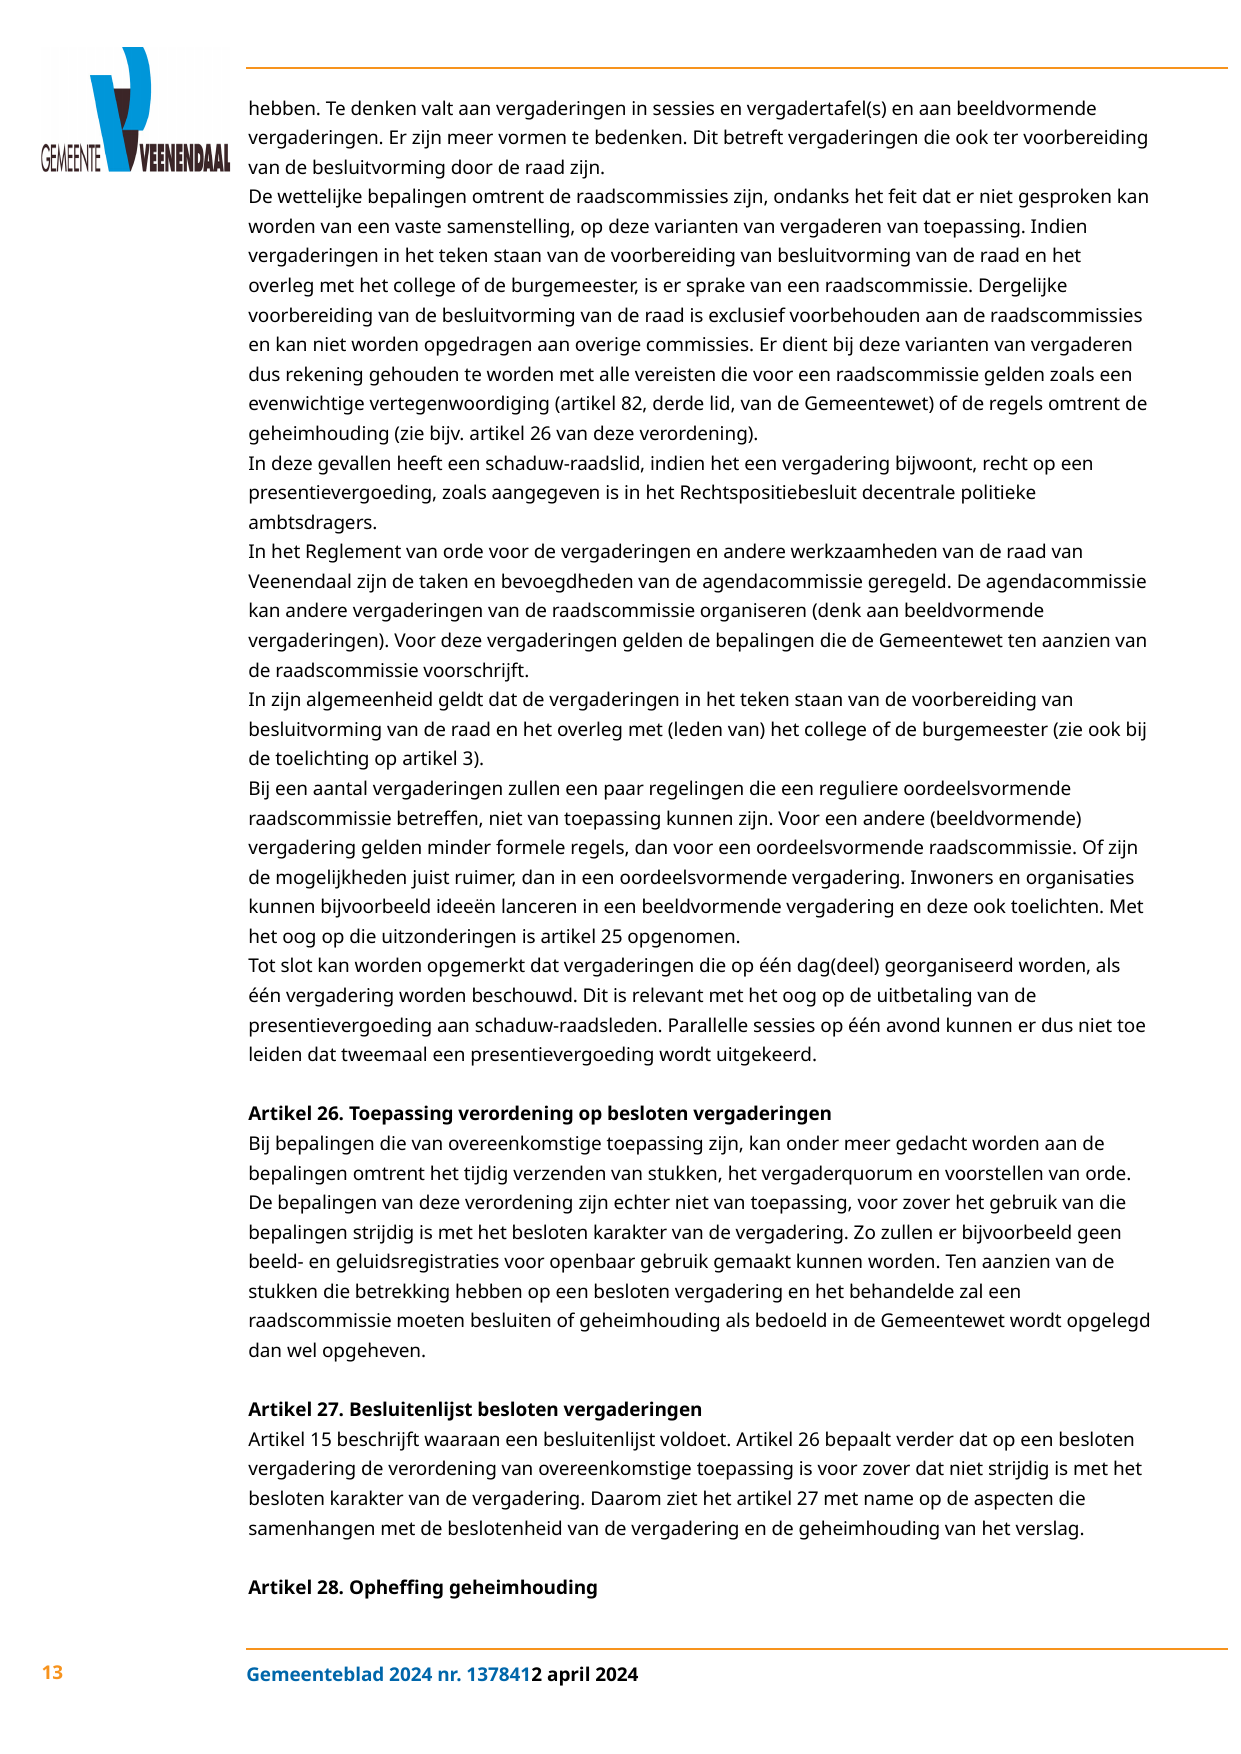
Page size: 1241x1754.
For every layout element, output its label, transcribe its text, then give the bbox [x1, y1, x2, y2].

text Artikel 28. Opheffing geheimhouding [248, 1574, 1152, 1600]
picture [123, 47, 231, 172]
text Tot slot kan worden opgemerkt dat vergaderingen die op één dag(deel) georganiseerd worden, als één vergadering worden beschouwd. Dit is relevant met het oog op de uitbetaling van de presentievergoeding aan schaduw-raadsleden. Parallelle sessies op één avond kunnen er dus niet toe leiden dat tweemaal een presentievergoeding wordt uitgekeerd. [248, 953, 1152, 1067]
text Artikel 15 beschrijft waaraan een besluitenlijst voldoet. Artikel 26 bepaalt verder dat op een besloten vergadering de verordening van overeenkomstige toepassing is voor zover dat niet strijdig is met het besloten karakter van de vergadering. Daarom ziet het artikel 27 met name op de aspecten die samenhangen met de beslotenheid van de vergadering en de geheimhouding van het verslag. [248, 1426, 1152, 1541]
text Bij een aantal vergaderingen zullen een paar regelingen die een reguliere oordeelsvormende raadscommissie betreffen, niet van toepassing kunnen zijn. Voor een andere (beeldvormende) vergadering gelden minder formele regels, dan voor een oordeelsvormende raadscommissie. Of zijn de mogelijkheden juist ruimer, dan in een oordeelsvormende vergadering. Inwoners en organisaties kunnen bijvoorbeeld ideeën lanceren in een beeldvormende vergadering en deze ook toelichten. Met het oog op die uitzonderingen is artikel 25 opgenomen. [248, 775, 1152, 949]
text Artikel 27. Besluitenlijst besloten vergaderingen [248, 1396, 1152, 1422]
text In het Reglement van orde voor de vergaderingen en andere werkzaamheden van de raad van Veenendaal zijn de taken en bevoegdheden van de agendacommissie geregeld. De agendacommissie kan andere vergaderingen van de raadscommissie organiseren (denk aan beeldvormende vergaderingen). Voor deze vergaderingen gelden de bepalingen die de Gemeentewet ten aanzien van de raadscommissie voorschrijft. [248, 538, 1152, 683]
text De wettelijke bepalingen omtrent de raadscommissies zijn, ondanks het feit dat er niet gesproken kan worden van een vaste samenstelling, op deze varianten van vergaderen van toepassing. Indien vergaderingen in het teken staan van de voorbereiding van besluitvorming van de raad en het overleg met het college of de burgemeester, is er sprake van een raadscommissie. Dergelijke voorbereiding van de besluitvorming van de raad is exclusief voorbehouden aan de raadscommissies en kan niet worden opgedragen aan overige commissies. Er dient bij deze varianten van vergaderen dus rekening gehouden te worden met alle vereisten die voor een raadscommissie gelden zoals een evenwichtige vertegenwoordiging (artikel 82, derde lid, van de Gemeentewet) of de regels omtrent de geheimhouding (zie bijv. artikel 26 van deze verordening). [248, 183, 1152, 446]
text Artikel 26. Toepassing verordening op besloten vergaderingen [248, 1101, 1152, 1126]
text hebben. Te denken valt aan vergaderingen in sessies en vergadertafel(s) en aan beeldvormende vergaderingen. Er zijn meer vormen te bedenken. Dit betreft vergaderingen die ook ter voorbereiding van de besluitvorming door de raad zijn. [248, 95, 1152, 180]
text In zijn algemeenheid geldt dat de vergaderingen in het teken staan van de voorbereiding van besluitvorming van de raad en het overleg met (leden van) het college of de burgemeester (zie ook bij de toelichting op artikel 3). [248, 686, 1152, 771]
text Bij bepalingen die van overeenkomstige toepassing zijn, kan onder meer gedacht worden aan de bepalingen omtrent het tijdig verzenden van stukken, het vergaderquorum en voorstellen van orde. De bepalingen van deze verordening zijn echter niet van toepassing, voor zover het gebruik van die bepalingen strijdig is met het besloten karakter van de vergadering. Zo zullen er bijvoorbeeld geen beeld- en geluidsregistraties voor openbaar gebruik gemaakt kunnen worden. Ten aanzien van de stukken die betrekking hebben op een besloten vergadering en het behandelde zal een raadscommissie moeten besluiten of geheimhouding als bedoeld in de Gemeentewet wordt opgelegd dan wel opgeheven. [248, 1130, 1152, 1363]
picture [41, 47, 130, 172]
text In deze gevallen heeft een schaduw-raadslid, indien het een vergadering bijwoont, recht op een presentievergoeding, zoals aangegeven is in het Rechtspositiebesluit decentrale politieke ambtsdragers. [248, 450, 1152, 535]
